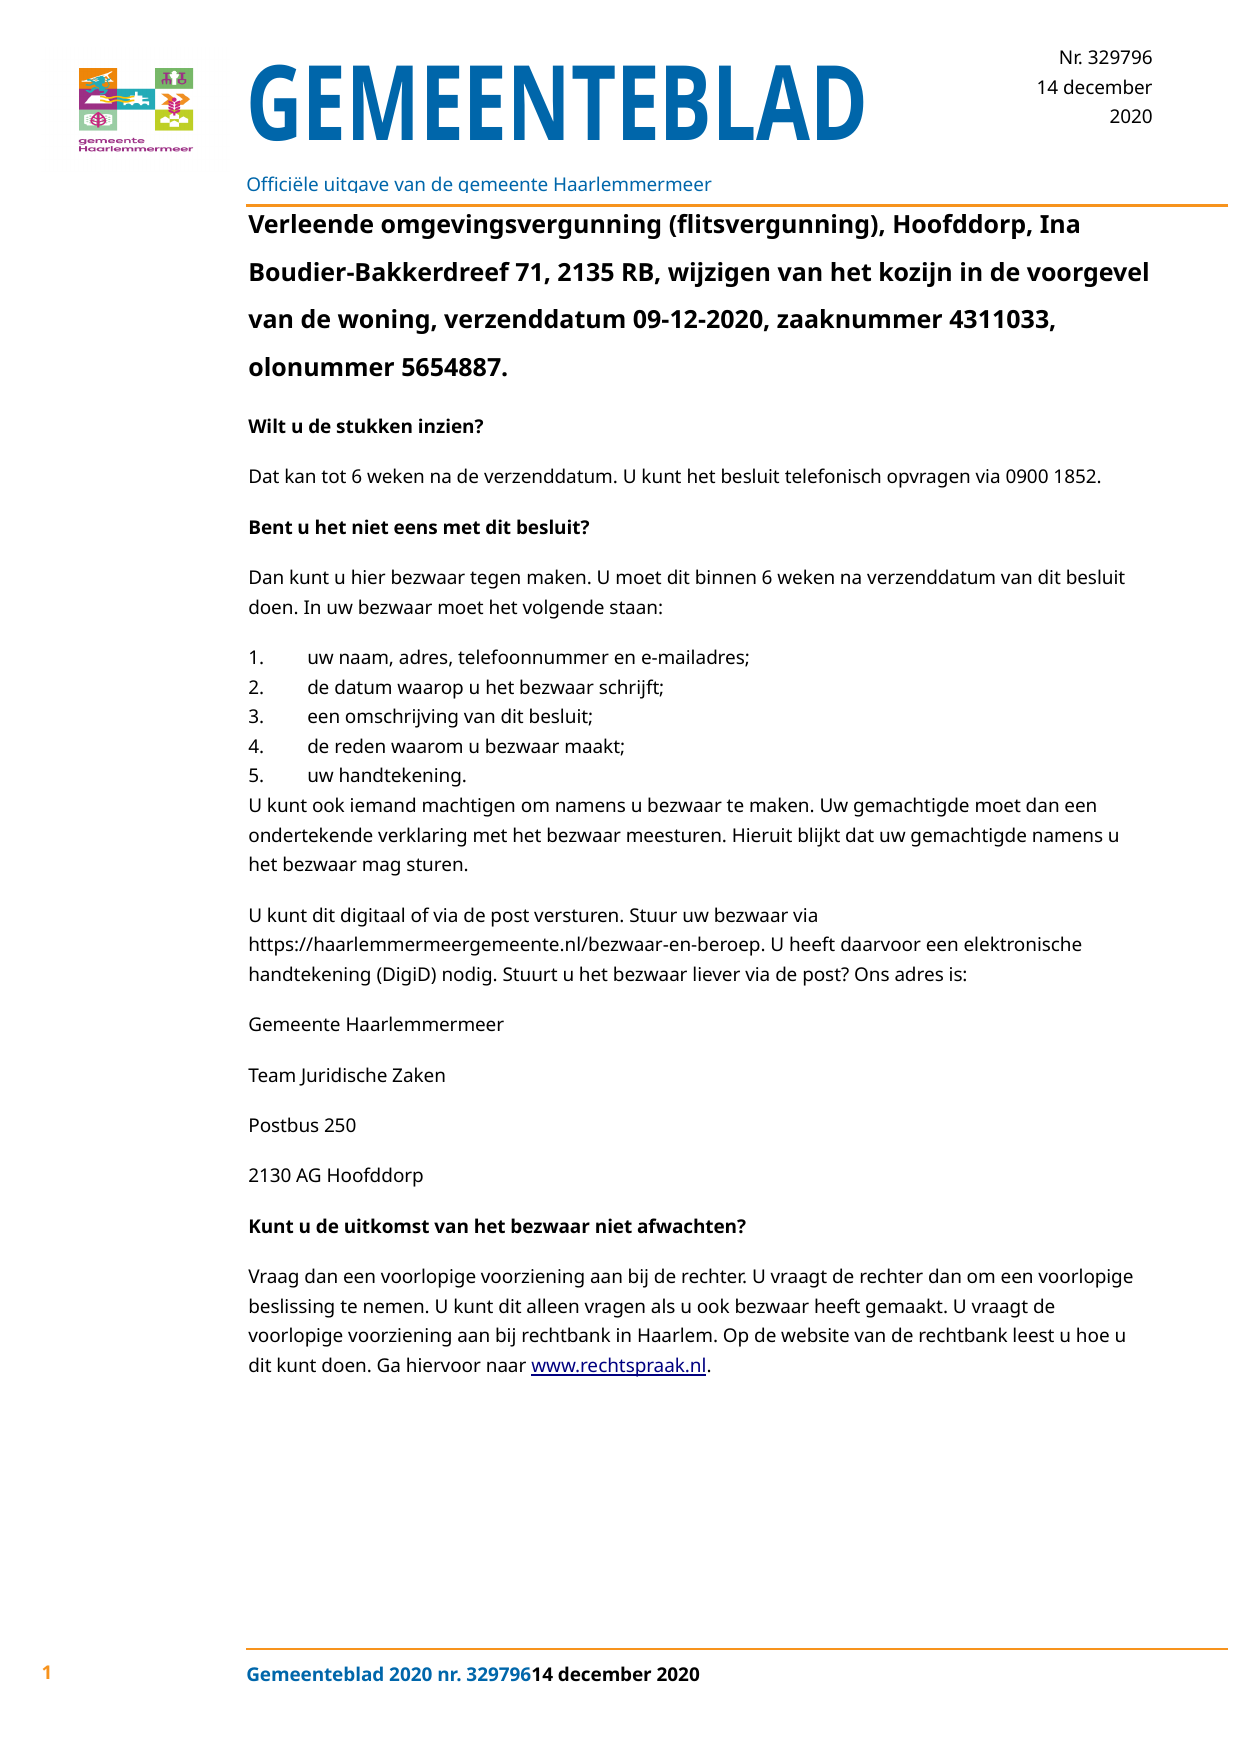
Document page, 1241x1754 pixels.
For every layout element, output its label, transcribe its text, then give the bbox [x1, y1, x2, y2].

text 2130 AG Hoofddorp [248, 1163, 1152, 1188]
text Gemeente Haarlemmermeer [248, 1011, 1152, 1037]
text U kunt dit digitaal of via de post versturen. Stuur uw bezwaar via https://haarlemmermeergemeente.nl/bezwaar-en-beroep. U heeft daarvoor een elektronische handtekening (DigiD) nodig. Stuurt u het bezwaar liever via de post? Ons adres is: [248, 902, 1152, 987]
text U kunt ook iemand machtigen om namens u bezwaar te maken. Uw gemachtigde moet dan een ondertekende verklaring met het bezwaar meesturen. Hieruit blijkt dat uw gemachtigde namens u het bezwaar mag sturen. [248, 792, 1152, 877]
text Dat kan tot 6 weken na de verzenddatum. U kunt het besluit telefonisch opvragen via 0900 1852. [248, 463, 1152, 489]
list een omschrijving van dit besluit; [248, 703, 1152, 729]
picture [41, 47, 231, 172]
text Vraag dan een voorlopige voorziening aan bij de rechter. U vraagt de rechter dan om een voorlopige beslissing te nemen. U kunt dit alleen vragen als u ook bezwaar heeft gemaakt. U vraagt de voorlopige voorziening aan bij rechtbank in Haarlem. Op de website van de rechtbank leest u hoe u dit kunt doen. Ga hiervoor naar www.rechtspraak.nl. [248, 1263, 1152, 1378]
list uw naam, adres, telefoonnummer en e-mailadres; [248, 644, 1152, 670]
text Verleende omgevingsvergunning (flitsvergunning), Hoofddorp, Ina Boudier-Bakkerdreef 71, 2135 RB, wijzigen van het kozijn in de voorgevel van de woning, verzenddatum 09-12-2020, zaaknummer 4311033, olonummer 5654887. [248, 207, 1152, 384]
list de reden waarom u bezwaar maakt; [248, 733, 1152, 759]
text Kunt u de uitkomst van het bezwaar niet afwachten? [248, 1213, 1152, 1239]
text Bent u het niet eens met dit besluit? [248, 514, 1152, 540]
text Team Juridische Zaken [248, 1062, 1152, 1088]
list de datum waarop u het bezwaar schrijft; [248, 674, 1152, 700]
text Postbus 250 [248, 1112, 1152, 1138]
text Dan kunt u hier bezwaar tegen maken. U moet dit binnen 6 weken na verzenddatum van dit besluit doen. In uw bezwaar moet het volgende staan: [248, 564, 1152, 620]
list uw handtekening. [248, 763, 1152, 788]
text Wilt u de stukken inzien? [248, 413, 1152, 439]
